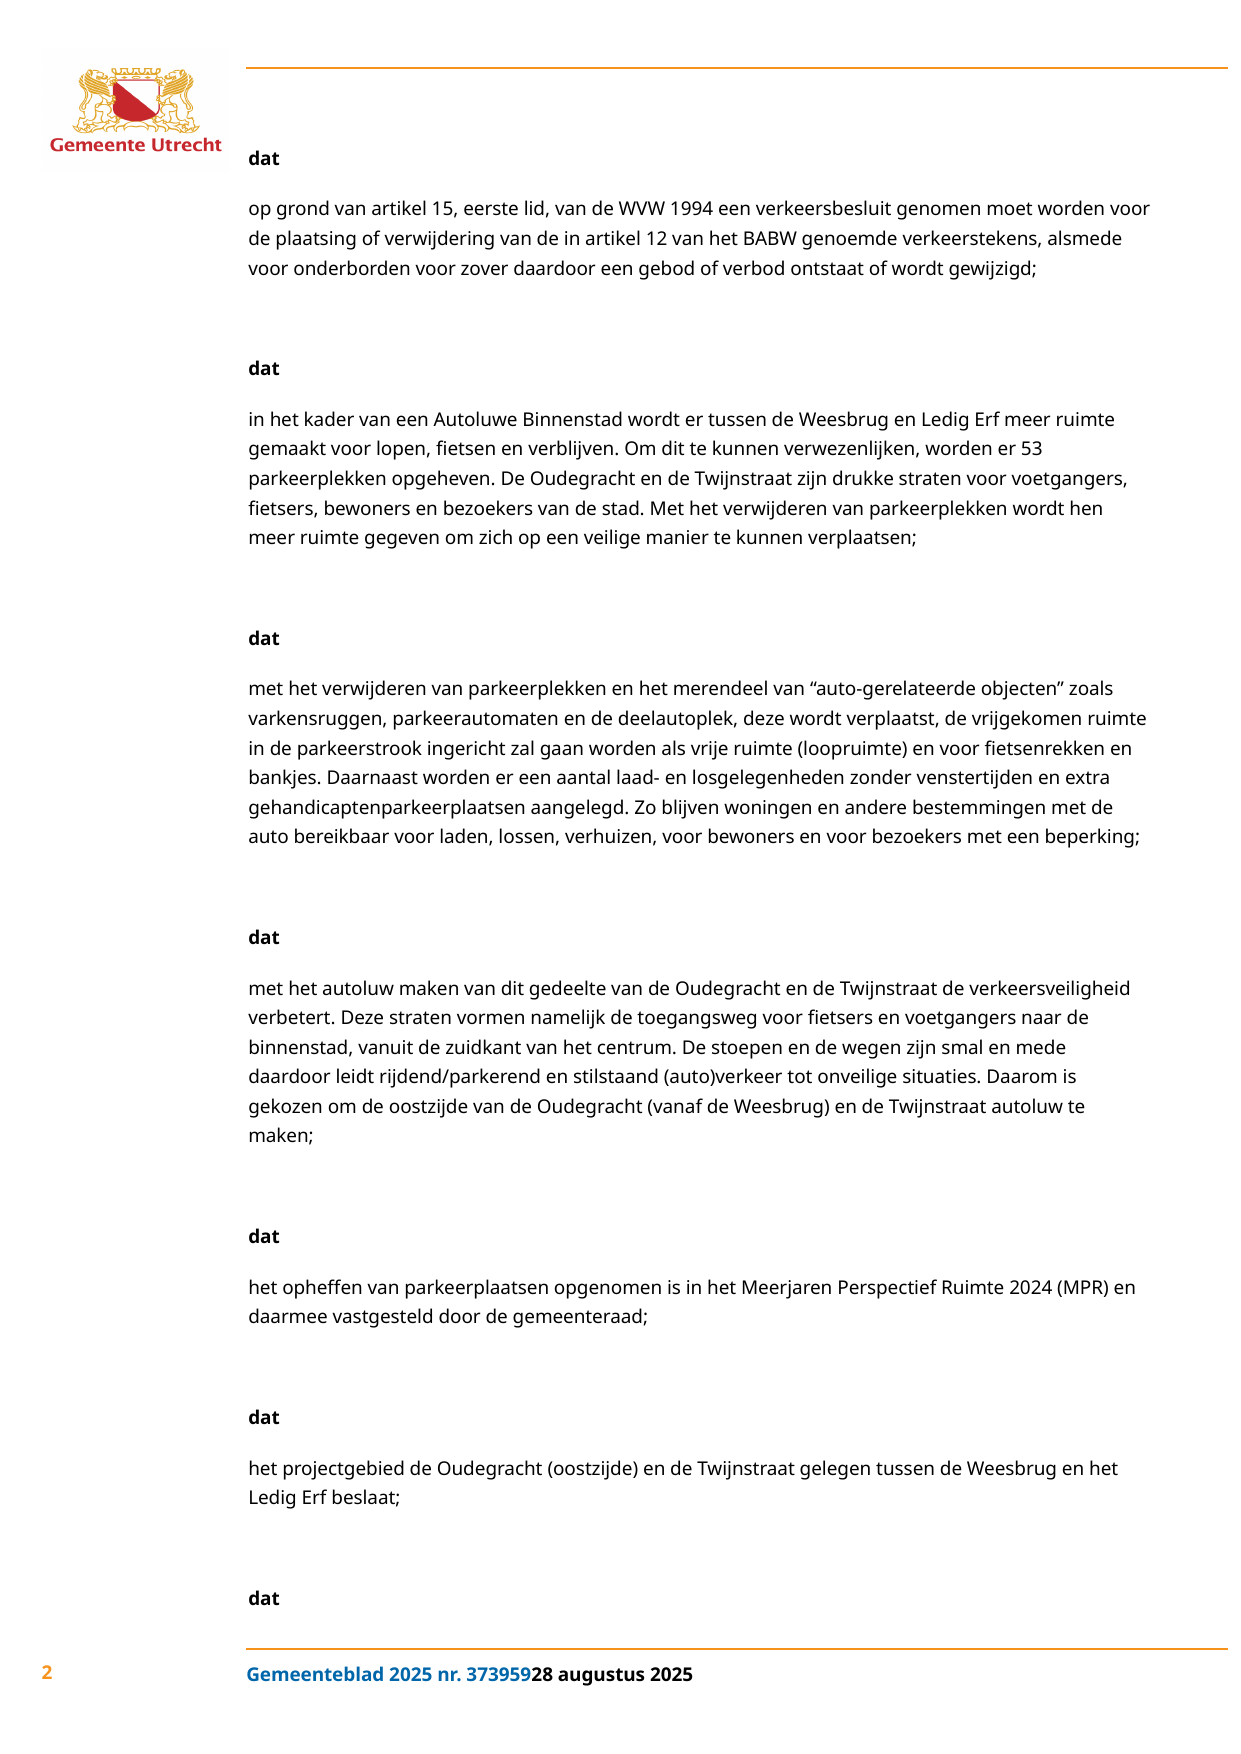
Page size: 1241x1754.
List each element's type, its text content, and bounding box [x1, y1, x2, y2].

text dat [248, 1404, 1152, 1430]
text het opheffen van parkeerplaatsen opgenomen is in het Meerjaren Perspectief Ruimte 2024 (MPR) en daarmee vastgesteld door de gemeenteraad; [248, 1274, 1152, 1329]
text het projectgebied de Oudegracht (oostzijde) en de Twijnstraat gelegen tussen de Weesbrug en het Ledig Erf beslaat; [248, 1455, 1152, 1510]
text dat [248, 356, 1152, 381]
text in het kader van een Autoluwe Binnenstad wordt er tussen de Weesbrug en Ledig Erf meer ruimte gemaakt voor lopen, fietsen en verblijven. Om dit te kunnen verwezenlijken, worden er 53 parkeerplekken opgeheven. De Oudegracht en de Twijnstraat zijn drukke straten voor voetgangers, fietsers, bewoners en bezoekers van de stad. Met het verwijderen van parkeerplekken wordt hen meer ruimte gegeven om zich op een veilige manier te kunnen verplaatsen; [248, 406, 1152, 550]
text dat [248, 625, 1152, 651]
text dat [248, 145, 1152, 171]
text met het verwijderen van parkeerplekken en het merendeel van “auto-gerelateerde objecten” zoals varkensruggen, parkeerautomaten en de deelautoplek, deze wordt verplaatst, de vrijgekomen ruimte in de parkeerstrook ingericht zal gaan worden als vrije ruimte (loopruimte) en voor fietsenrekken en bankjes. Daarnaast worden er een aantal laad- en losgelegenheden zonder venstertijden en extra gehandicaptenparkeerplaatsen aangelegd. Zo blijven woningen en andere bestemmingen met de auto bereikbaar voor laden, lossen, verhuizen, voor bewoners en voor bezoekers met een beperking; [248, 676, 1152, 849]
text dat [248, 924, 1152, 950]
text op grond van artikel 15, eerste lid, van de WVW 1994 een verkeersbesluit genomen moet worden voor de plaatsing of verwijdering van de in artikel 12 van het BABW genoemde verkeerstekens, alsmede voor onderborden voor zover daardoor een gebod of verbod ontstaat of wordt gewijzigd; [248, 196, 1152, 281]
picture [41, 47, 231, 172]
text met het autoluw maken van dit gedeelte van de Oudegracht en de Twijnstraat de verkeersveiligheid verbetert. Deze straten vormen namelijk de toegangsweg voor fietsers en voetgangers naar de binnenstad, vanuit de zuidkant van het centrum. De stoepen en de wegen zijn smal en mede daardoor leidt rijdend/parkerend en stilstaand (auto)verkeer tot onveilige situaties. Daarom is gekozen om de oostzijde van de Oudegracht (vanaf de Weesbrug) en de Twijnstraat autoluw te maken; [248, 975, 1152, 1148]
text dat [248, 1223, 1152, 1249]
text dat [248, 1585, 1152, 1611]
